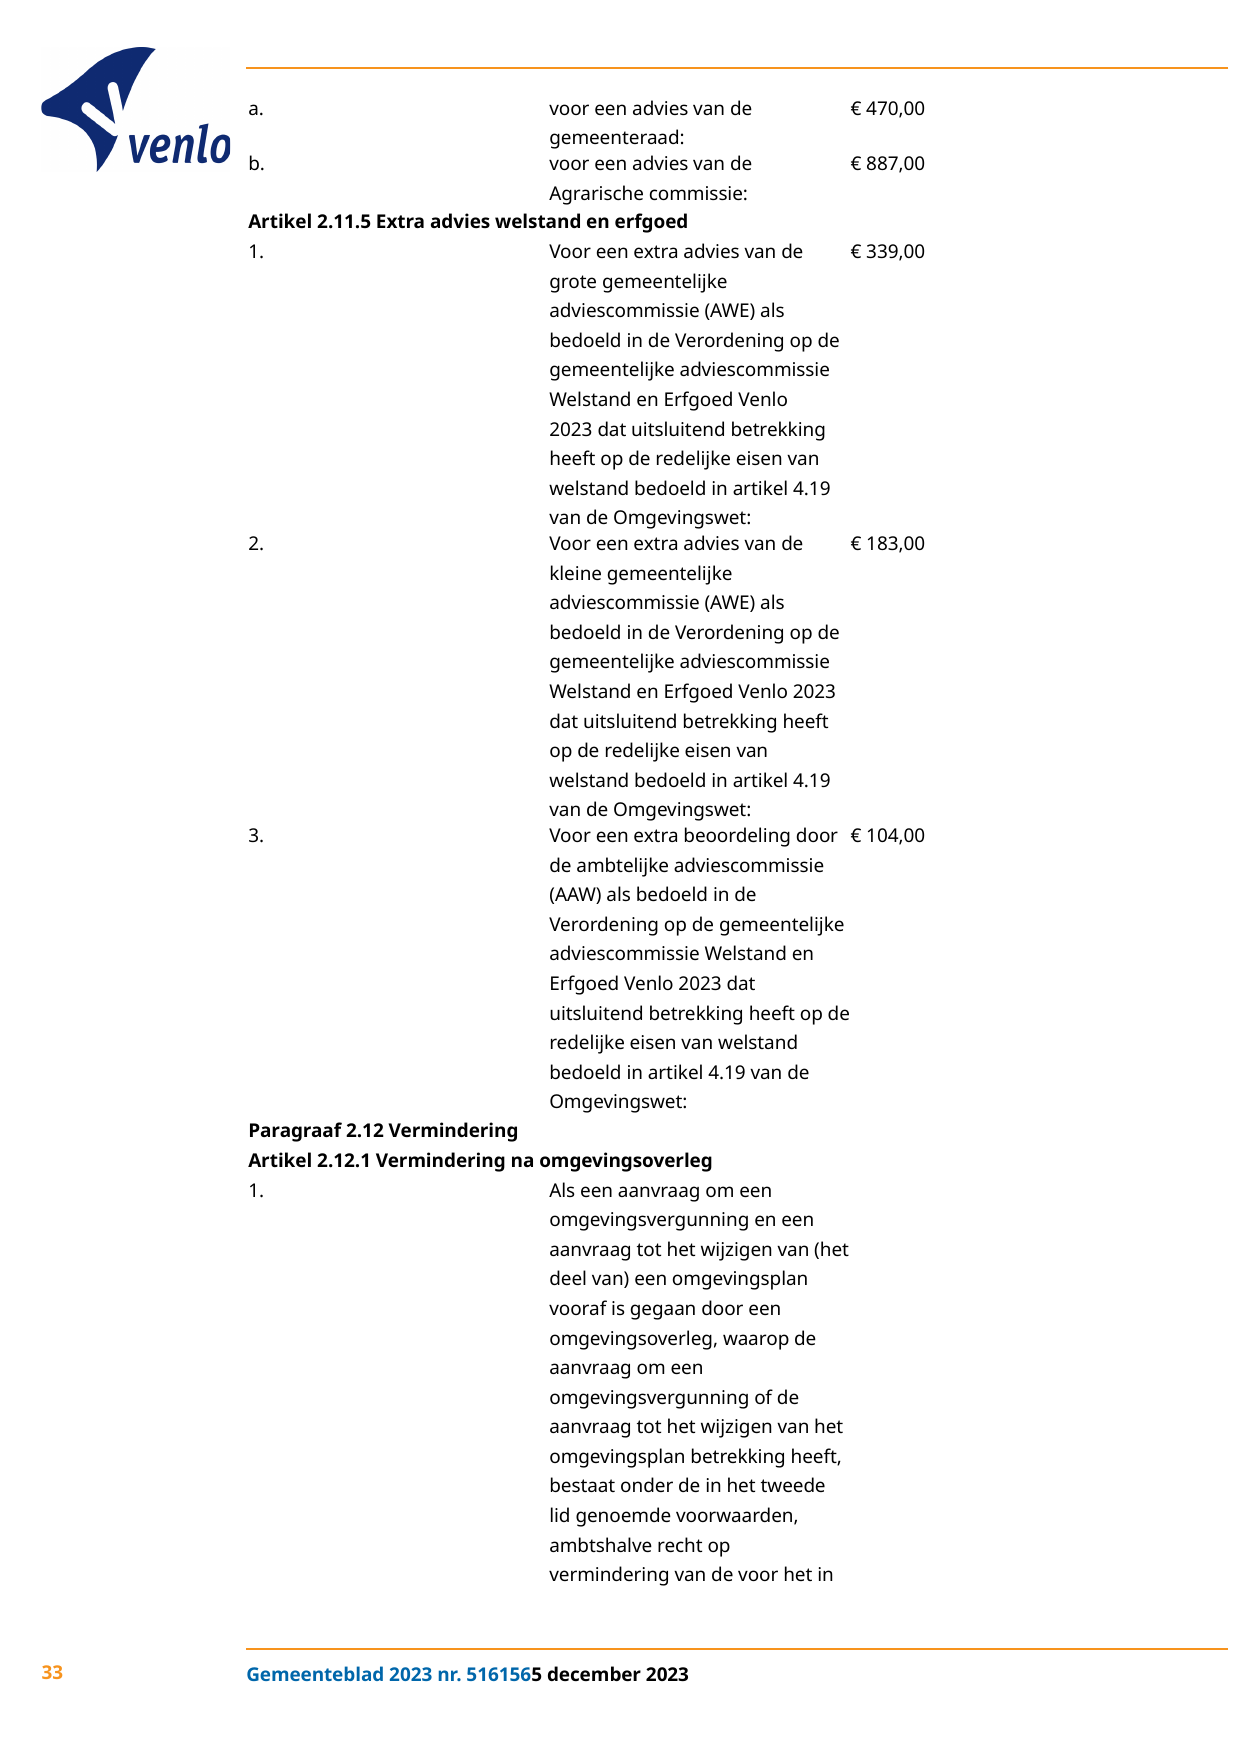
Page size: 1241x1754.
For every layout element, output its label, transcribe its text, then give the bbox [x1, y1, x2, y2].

table_cell 2. [248, 530, 549, 822]
text Paragraaf 2.12 Vermindering [248, 1117, 1152, 1143]
table_cell € 887,00 [850, 150, 1152, 205]
table_cell € 183,00 [850, 530, 1152, 822]
table_cell voor een advies van de Agrarische commissie: [549, 150, 850, 205]
table_cell € 470,00 [850, 95, 1152, 150]
table_header 1. [248, 1177, 549, 1587]
table_header [850, 1177, 1152, 1587]
table_header Voor een extra advies van de grote gemeentelijke adviescommissie (AWE) als bedoeld in de Verordening op de gemeentelijke adviescommissie Welstand en Erfgoed Venlo 2023 dat uitsluitend betrekking heeft op de redelijke eisen van welstand bedoeld in artikel 4.19 van de Omgevingswet: [549, 238, 850, 530]
table_cell voor een advies van de gemeenteraad: [549, 95, 850, 150]
table_cell b. [248, 150, 549, 205]
text Artikel 2.11.5 Extra advies welstand en erfgoed [248, 209, 1152, 234]
table_cell Voor een extra advies van de kleine gemeentelijke adviescommissie (AWE) als bedoeld in de Verordening op de gemeentelijke adviescommissie Welstand en Erfgoed Venlo 2023 dat uitsluitend betrekking heeft op de redelijke eisen van welstand bedoeld in artikel 4.19 van de Omgevingswet: [549, 530, 850, 822]
text Artikel 2.12.1 Vermindering na omgevingsoverleg [248, 1147, 1152, 1173]
table_cell a. [248, 95, 549, 150]
table_cell Voor een extra beoordeling door de ambtelijke adviescommissie (AAW) als bedoeld in de Verordening op de gemeentelijke adviescommissie Welstand en Erfgoed Venlo 2023 dat uitsluitend betrekking heeft op de redelijke eisen van welstand bedoeld in artikel 4.19 van de Omgevingswet: [549, 822, 850, 1114]
table_header 1. [248, 238, 549, 530]
table_cell € 104,00 [850, 822, 1152, 1114]
picture [41, 47, 231, 172]
table_header Als een aanvraag om een omgevingsvergunning en een aanvraag tot het wijzigen van (het deel van) een omgevingsplan vooraf is gegaan door een omgevingsoverleg, waarop de aanvraag om een omgevingsvergunning of de aanvraag tot het wijzigen van het omgevingsplan betrekking heeft, bestaat onder de in het tweede lid genoemde voorwaarden, ambtshalve recht op vermindering van de voor het in [549, 1177, 850, 1587]
table_header € 339,00 [850, 238, 1152, 530]
table_cell 3. [248, 822, 549, 1114]
